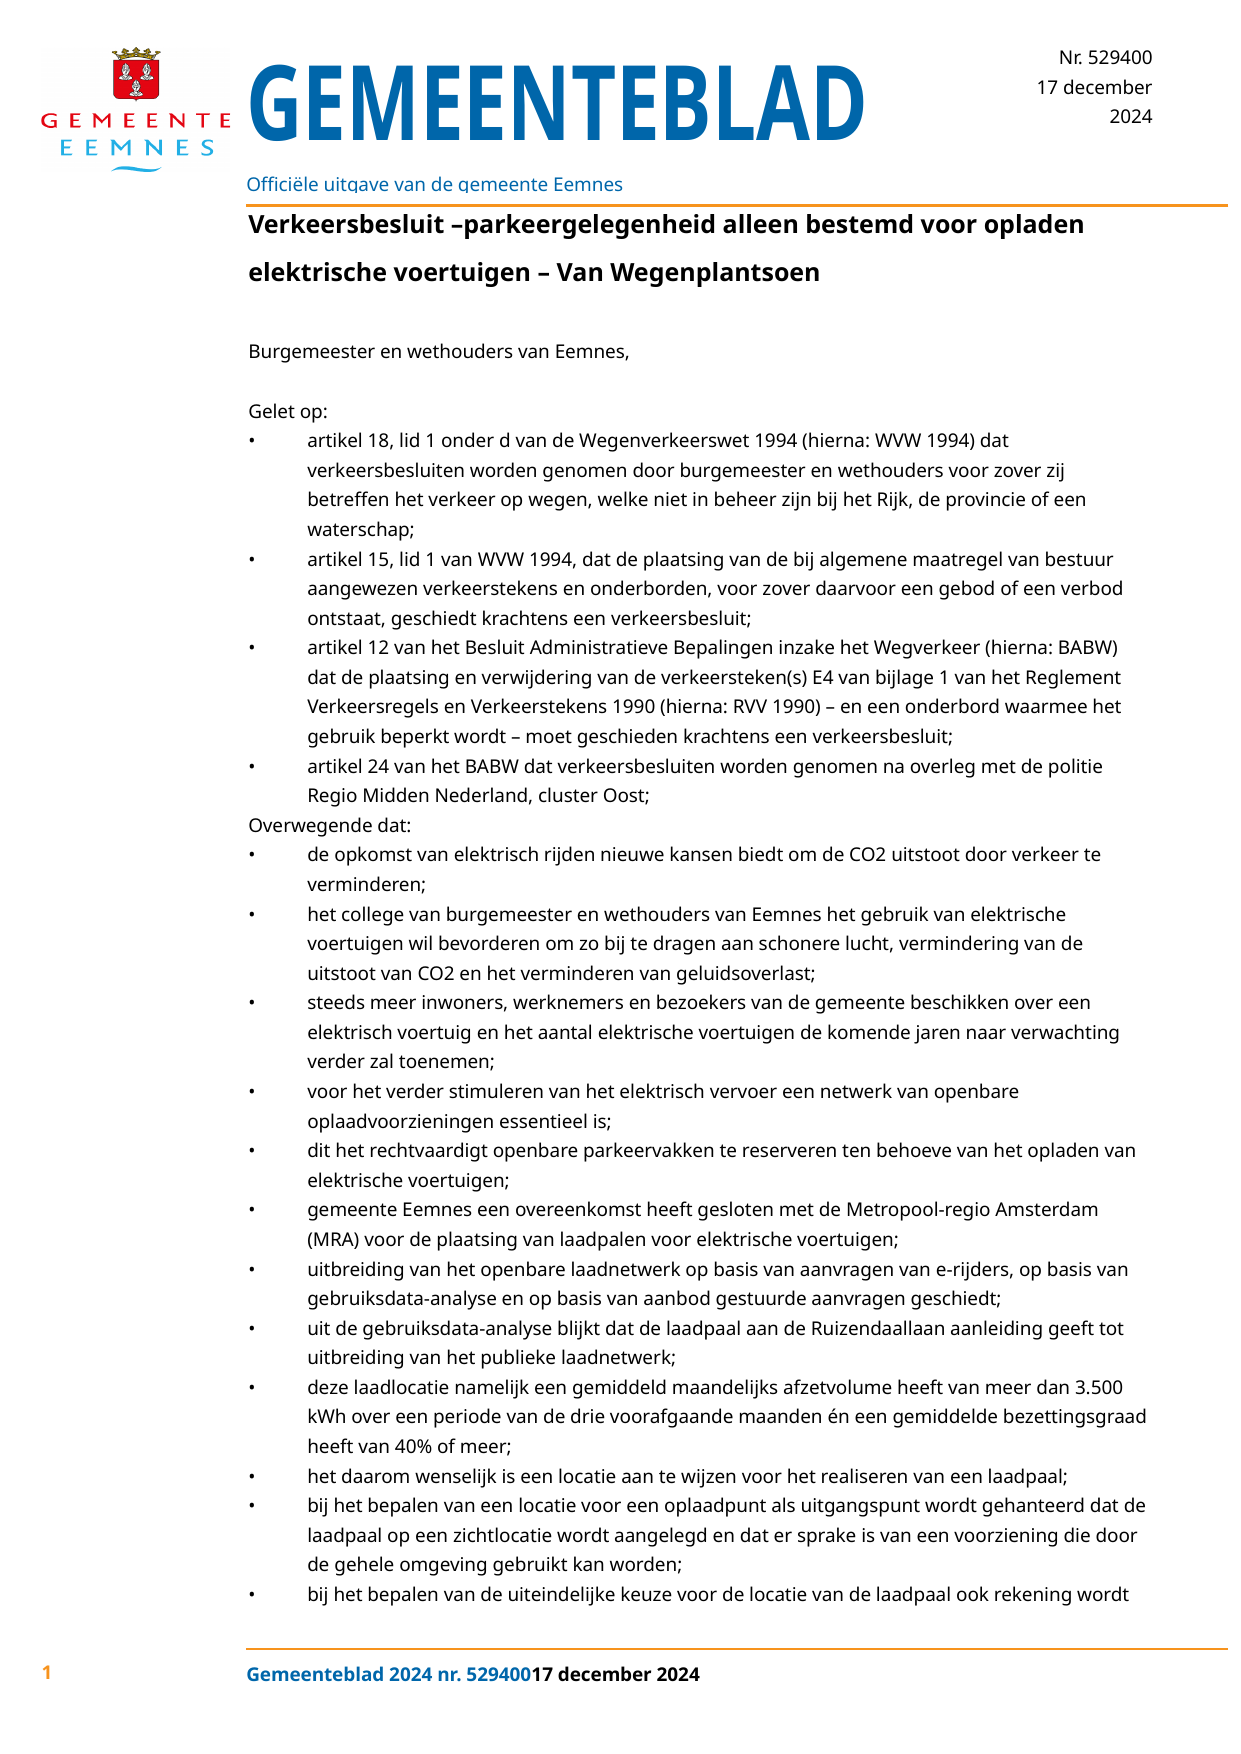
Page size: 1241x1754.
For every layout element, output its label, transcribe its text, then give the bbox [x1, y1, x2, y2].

list artikel 12 van het Besluit Administratieve Bepalingen inzake het Wegverkeer (hierna: BABW) dat de plaatsing en verwijdering van de verkeersteken(s) E4 van bijlage 1 van het Reglement Verkeersregels en Verkeerstekens 1990 (hierna: RVV 1990) – en een onderbord waarmee het gebruik beperkt wordt – moet geschieden krachtens een verkeersbesluit; [248, 634, 1152, 749]
text Gelet op: [248, 398, 1152, 423]
list dit het rechtvaardigt openbare parkeervakken te reserveren ten behoeve van het opladen van elektrische voertuigen; [248, 1137, 1152, 1193]
list artikel 15, lid 1 van WVW 1994, dat de plaatsing van de bij algemene maatregel van bestuur aangewezen verkeerstekens en onderborden, voor zover daarvoor een gebod of een verbod ontstaat, geschiedt krachtens een verkeersbesluit; [248, 546, 1152, 631]
list uitbreiding van het openbare laadnetwerk op basis van aanvragen van e-rijders, op basis van gebruiksdata-analyse en op basis van aanbod gestuurde aanvragen geschiedt; [248, 1256, 1152, 1311]
list gemeente Eemnes een overeenkomst heeft gesloten met de Metropool-regio Amsterdam (MRA) voor de plaatsing van laadpalen voor elektrische voertuigen; [248, 1197, 1152, 1252]
list de opkomst van elektrisch rijden nieuwe kansen biedt om de CO2 uitstoot door verkeer te verminderen; [248, 842, 1152, 897]
list uit de gebruiksdata-analyse blijkt dat de laadpaal aan de Ruizendaallaan aanleiding geeft tot uitbreiding van het publieke laadnetwerk; [248, 1315, 1152, 1370]
list het college van burgemeester en wethouders van Eemnes het gebruik van elektrische voertuigen wil bevorderen om zo bij te dragen aan schonere lucht, vermindering van de uitstoot van CO2 en het verminderen van geluidsoverlast; [248, 901, 1152, 986]
list artikel 24 van het BABW dat verkeersbesluiten worden genomen na overleg met de politie Regio Midden Nederland, cluster Oost; [248, 753, 1152, 808]
list deze laadlocatie namelijk een gemiddeld maandelijks afzetvolume heeft van meer dan 3.500 kWh over een periode van de drie voorafgaande maanden én een gemiddelde bezettingsgraad heeft van 40% of meer; [248, 1374, 1152, 1459]
picture [41, 47, 231, 172]
list bij het bepalen van de uiteindelijke keuze voor de locatie van de laadpaal ook rekening wordt [248, 1581, 1152, 1607]
text Verkeersbesluit –parkeergelegenheid alleen bestemd voor opladen elektrische voertuigen – Van Wegenplantsoen [248, 207, 1152, 288]
list voor het verder stimuleren van het elektrisch vervoer een netwerk van openbare oplaadvoorzieningen essentieel is; [248, 1078, 1152, 1133]
list artikel 18, lid 1 onder d van de Wegenverkeerswet 1994 (hierna: WVW 1994) dat verkeersbesluiten worden genomen door burgemeester en wethouders voor zover zij betreffen het verkeer op wegen, welke niet in beheer zijn bij het Rijk, de provincie of een waterschap; [248, 427, 1152, 542]
list steeds meer inwoners, werknemers en bezoekers van de gemeente beschikken over een elektrisch voertuig en het aantal elektrische voertuigen de komende jaren naar verwachting verder zal toenemen; [248, 989, 1152, 1074]
text Overwegende dat: [248, 812, 1152, 838]
list het daarom wenselijk is een locatie aan te wijzen voor het realiseren van een laadpaal; [248, 1463, 1152, 1488]
list bij het bepalen van een locatie voor een oplaadpunt als uitgangspunt wordt gehanteerd dat de laadpaal op een zichtlocatie wordt aangelegd en dat er sprake is van een voorziening die door de gehele omgeving gebruikt kan worden; [248, 1492, 1152, 1577]
text Burgemeester en wethouders van Eemnes, [248, 339, 1152, 364]
